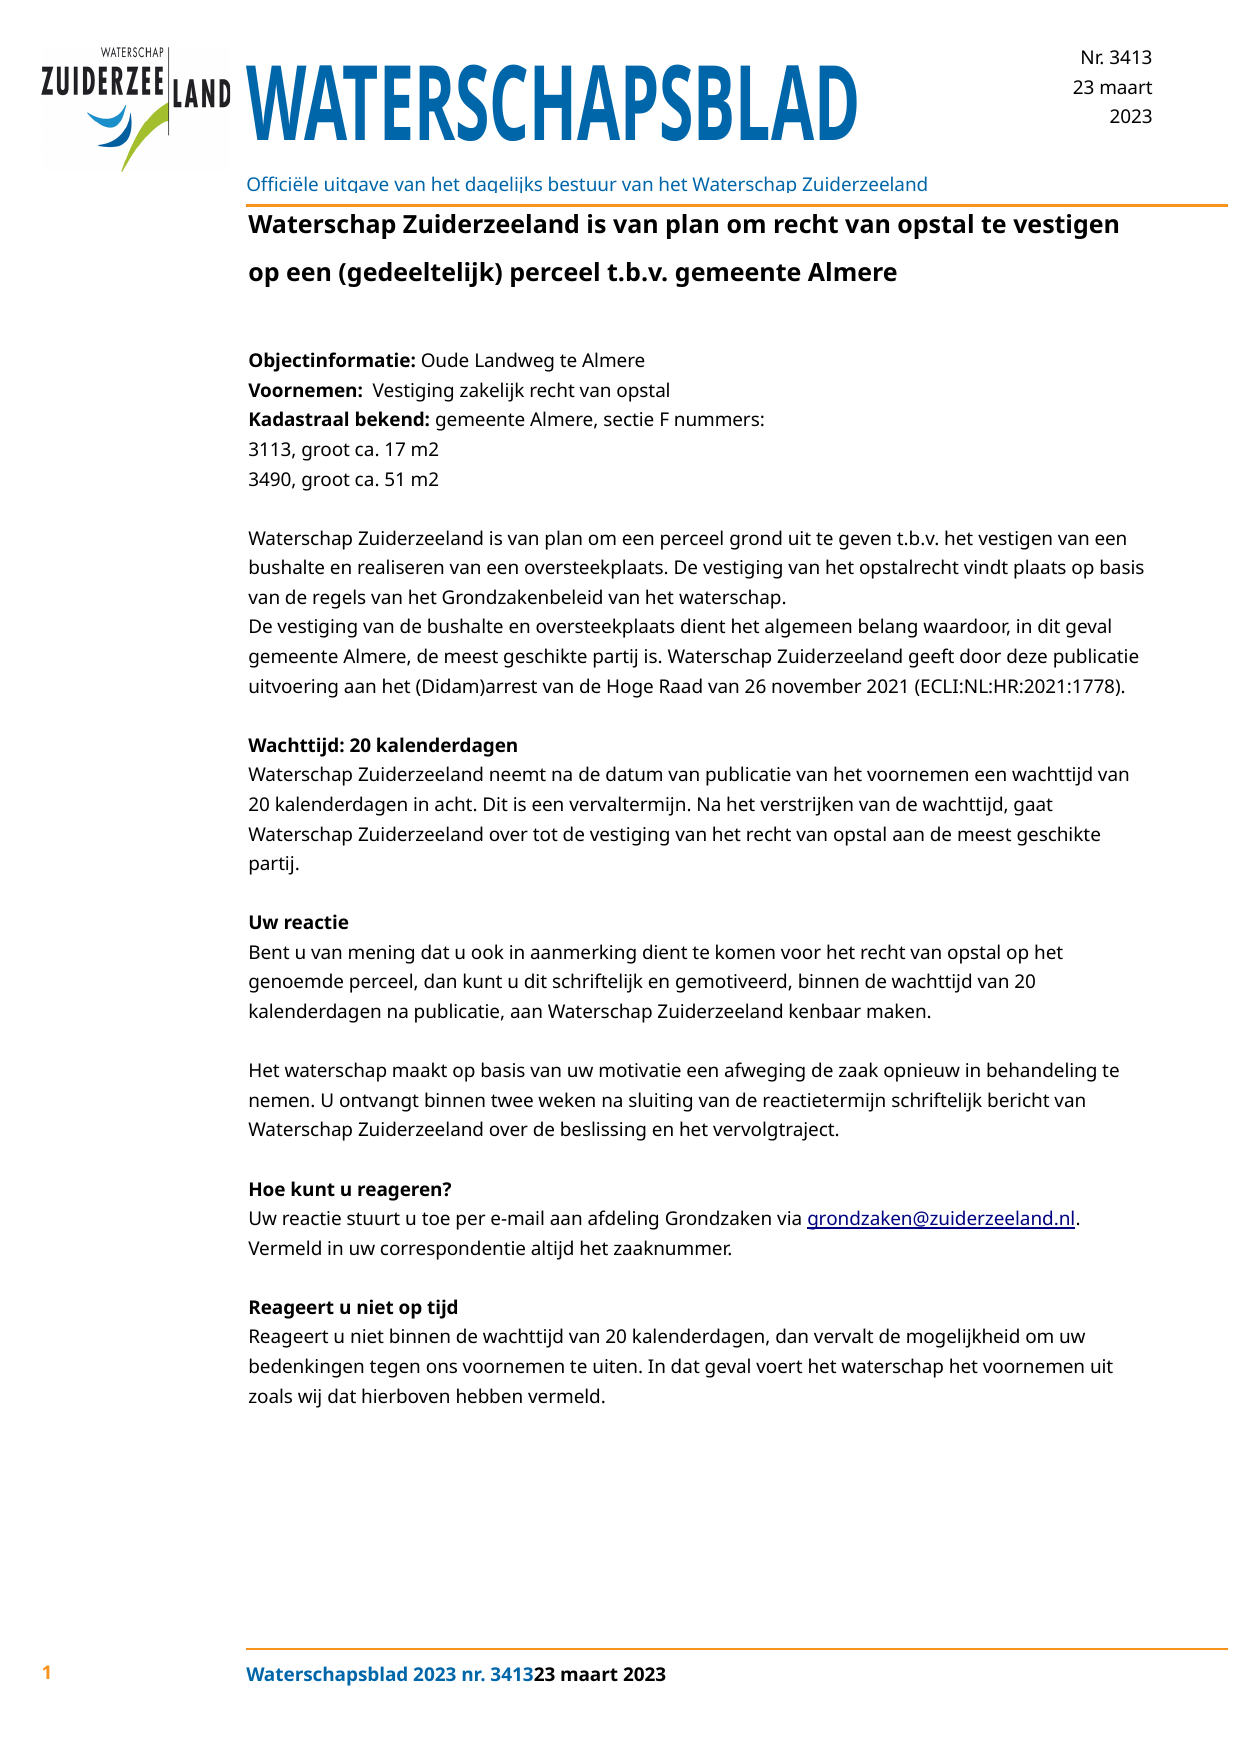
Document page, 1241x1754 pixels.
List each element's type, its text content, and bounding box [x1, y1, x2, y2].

text Waterschap Zuiderzeeland neemt na de datum van publicatie van het voornemen een wachttijd van 20 kalenderdagen in acht. Dit is een vervaltermijn. Na het verstrijken van de wachttijd, gaat Waterschap Zuiderzeeland over tot de vestiging van het recht van opstal aan de meest geschikte partij. [248, 762, 1152, 876]
text 3113, groot ca. 17 m2 [248, 436, 1152, 462]
text Waterschap Zuiderzeeland is van plan om een perceel grond uit te geven t.b.v. het vestigen van een bushalte en realiseren van een oversteekplaats. De vestiging van het opstalrecht vindt plaats op basis van de regels van het Grondzakenbeleid van het waterschap. [248, 525, 1152, 610]
text Waterschap Zuiderzeeland is van plan om recht van opstal te vestigen op een (gedeeltelijk) perceel t.b.v. gemeente Almere [248, 207, 1152, 288]
picture [41, 47, 231, 172]
text Reageert u niet binnen de wachttijd van 20 kalenderdagen, dan vervalt de mogelijkheid om uw bedenkingen tegen ons voornemen te uiten. In dat geval voert het waterschap het voornemen uit zoals wij dat hierboven hebben vermeld. [248, 1324, 1152, 1409]
text 3490, groot ca. 51 m2 [248, 466, 1152, 492]
text Het waterschap maakt op basis van uw motivatie een afweging de zaak opnieuw in behandeling te nemen. U ontvangt binnen twee weken na sluiting van de reactietermijn schriftelijk bericht van Waterschap Zuiderzeeland over de beslissing en het vervolgtraject. [248, 1057, 1152, 1142]
text Objectinformatie: Oude Landweg te Almere [248, 347, 1152, 373]
text Reageert u niet op tijd [248, 1294, 1152, 1320]
text Voornemen: Vestiging zakelijk recht van opstal [248, 377, 1152, 403]
text Hoe kunt u reageren? [248, 1176, 1152, 1202]
text Uw reactie [248, 909, 1152, 935]
text Uw reactie stuurt u toe per e-mail aan afdeling Grondzaken via grondzaken@zuiderzeeland.nl. Vermeld in uw correspondentie altijd het zaaknummer. [248, 1205, 1152, 1261]
text Wachttijd: 20 kalenderdagen [248, 732, 1152, 758]
text De vestiging van de bushalte en oversteekplaats dient het algemeen belang waardoor, in dit geval gemeente Almere, de meest geschikte partij is. Waterschap Zuiderzeeland geeft door deze publicatie uitvoering aan het (Didam)arrest van de Hoge Raad van 26 november 2021 (ECLI:NL:HR:2021:1778). [248, 614, 1152, 699]
text Bent u van mening dat u ook in aanmerking dient te komen voor het recht van opstal op het genoemde perceel, dan kunt u dit schriftelijk en gemotiveerd, binnen de wachttijd van 20 kalenderdagen na publicatie, aan Waterschap Zuiderzeeland kenbaar maken. [248, 939, 1152, 1024]
text Kadastraal bekend: gemeente Almere, sectie F nummers: [248, 407, 1152, 432]
